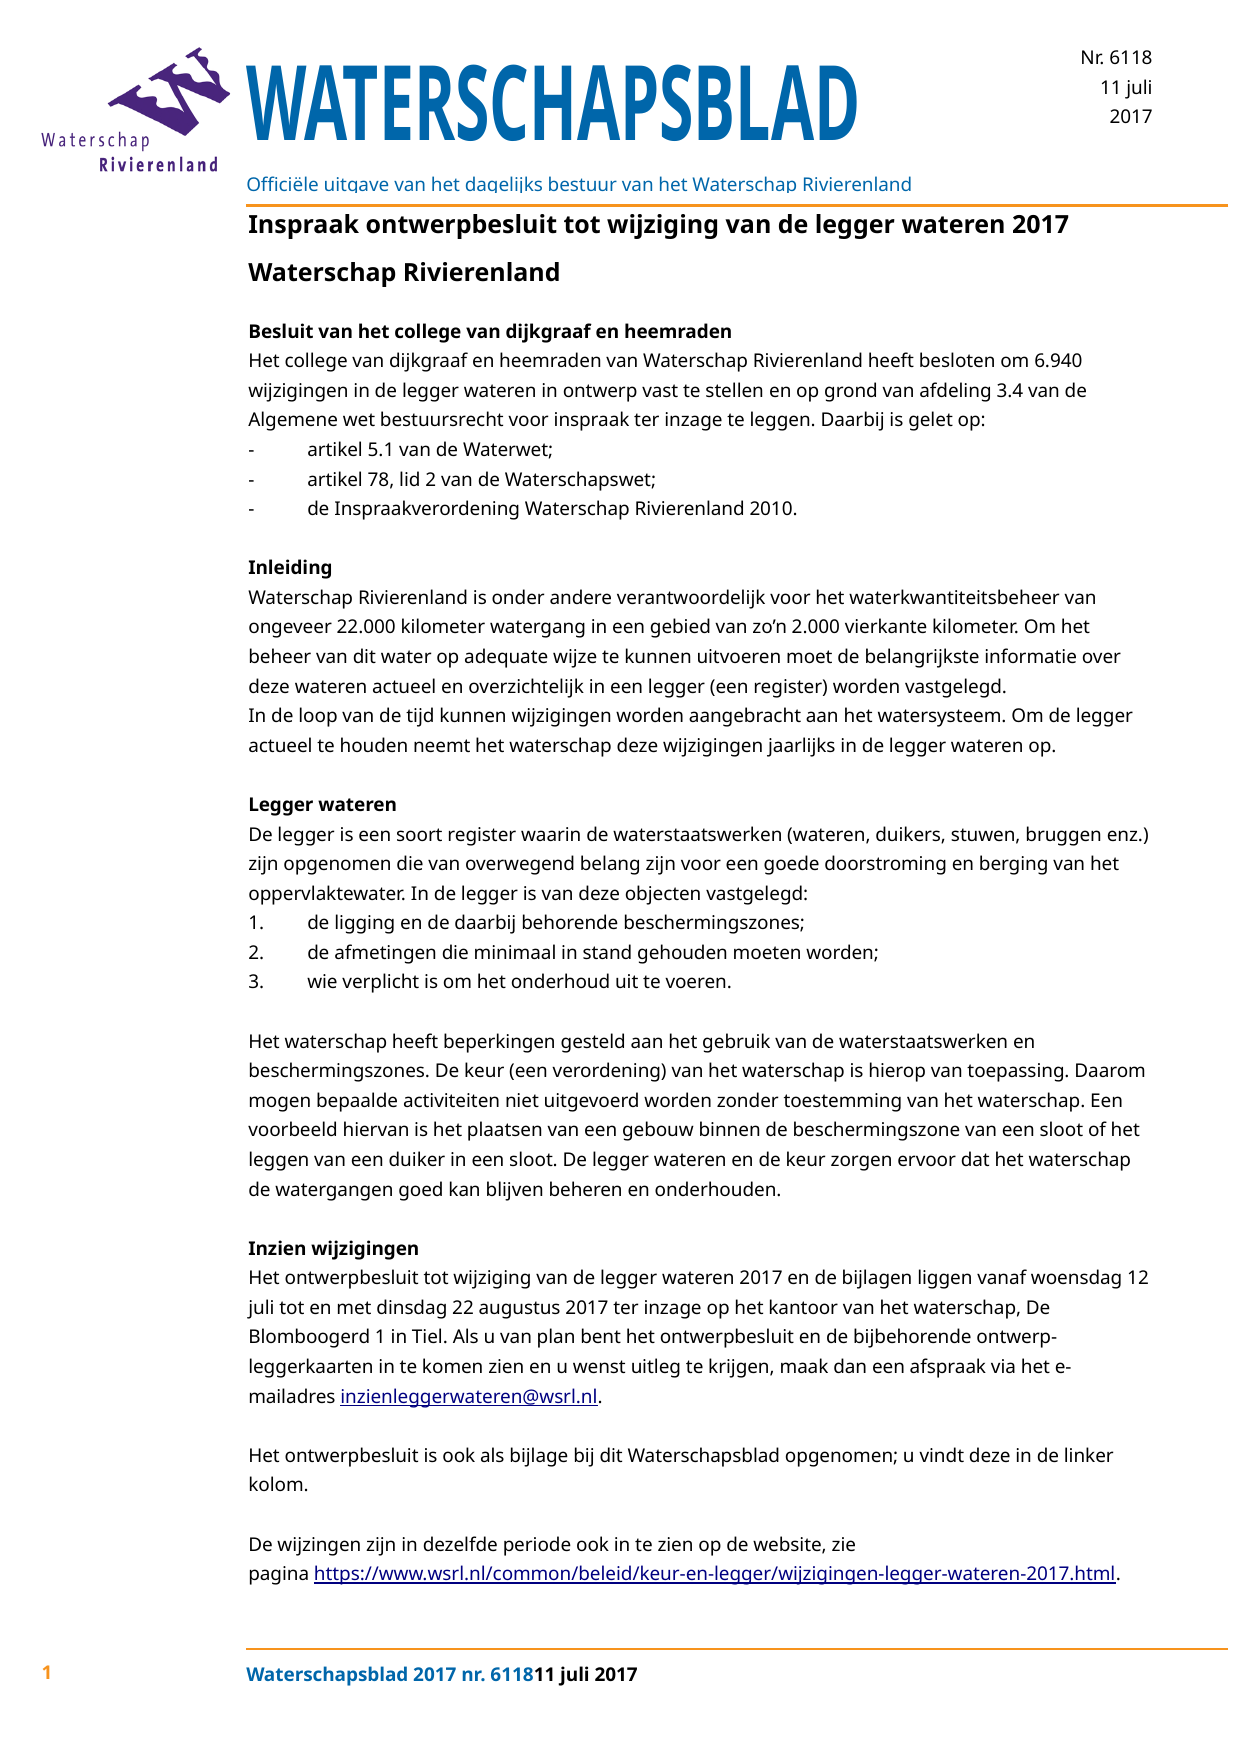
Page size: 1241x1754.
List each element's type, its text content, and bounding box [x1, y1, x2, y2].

text Besluit van het college van dijkgraaf en heemraden [248, 318, 1152, 344]
text De wijzingen zijn in dezelfde periode ook in te zien op de website, zie pagina https://www.wsrl.nl/common/beleid/keur-en-legger/wijzigingen-legger-wateren-2017.html. [248, 1531, 1152, 1586]
text Het ontwerpbesluit tot wijziging van de legger wateren 2017 en de bijlagen liggen vanaf woensdag 12 juli tot en met dinsdag 22 augustus 2017 ter inzage op het kantoor van het waterschap, De Blomboogerd 1 in Tiel. Als u van plan bent het ontwerpbesluit en de bijbehorende ontwerp-leggerkaarten in te komen zien en u wenst uitleg te krijgen, maak dan een afspraak via het e-mailadres inzienleggerwateren@wsrl.nl. [248, 1264, 1152, 1409]
text Inzien wijzigingen [248, 1235, 1152, 1261]
picture [41, 47, 231, 172]
text Inleiding [248, 554, 1152, 580]
list de Inspraakverordening Waterschap Rivierenland 2010. [248, 495, 1152, 521]
text Waterschap Rivierenland is onder andere verantwoordelijk voor het waterkwantiteitsbeheer van ongeveer 22.000 kilometer watergang in een gebied van zo’n 2.000 vierkante kilometer. Om het beheer van dit water op adequate wijze te kunnen uitvoeren moet de belangrijkste informatie over deze wateren actueel en overzichtelijk in een legger (een register) worden vastgelegd. [248, 584, 1152, 699]
list de ligging en de daarbij behorende beschermingszones; [248, 909, 1152, 935]
text Het waterschap heeft beperkingen gesteld aan het gebruik van de waterstaatswerken en beschermingszones. De keur (een verordening) van het waterschap is hierop van toepassing. Daarom mogen bepaalde activiteiten niet uitgevoerd worden zonder toestemming van het waterschap. Een voorbeeld hiervan is het plaatsen van een gebouw binnen de beschermingszone van een sloot of het leggen van een duiker in een sloot. De legger wateren en de keur zorgen ervoor dat het waterschap de watergangen goed kan blijven beheren en onderhouden. [248, 1028, 1152, 1202]
list de afmetingen die minimaal in stand gehouden moeten worden; [248, 939, 1152, 965]
list wie verplicht is om het onderhoud uit te voeren. [248, 969, 1152, 994]
text De legger is een soort register waarin de waterstaatswerken (wateren, duikers, stuwen, bruggen enz.) zijn opgenomen die van overwegend belang zijn voor een goede doorstroming en berging van het oppervlaktewater. In de legger is van deze objecten vastgelegd: [248, 821, 1152, 906]
text Het ontwerpbesluit is ook als bijlage bij dit Waterschapsblad opgenomen; u vindt deze in de linker kolom. [248, 1442, 1152, 1497]
list artikel 5.1 van de Waterwet; [248, 436, 1152, 462]
text Legger wateren [248, 791, 1152, 817]
list artikel 78, lid 2 van de Waterschapswet; [248, 466, 1152, 492]
text Inspraak ontwerpbesluit tot wijziging van de legger wateren 2017 Waterschap Rivierenland [248, 207, 1152, 288]
text Het college van dijkgraaf en heemraden van Waterschap Rivierenland heeft besloten om 6.940 wijzigingen in de legger wateren in ontwerp vast te stellen en op grond van afdeling 3.4 van de Algemene wet bestuursrecht voor inspraak ter inzage te leggen. Daarbij is gelet op: [248, 347, 1152, 432]
text In de loop van de tijd kunnen wijzigingen worden aangebracht aan het watersysteem. Om de legger actueel te houden neemt het waterschap deze wijzigingen jaarlijks in de legger wateren op. [248, 702, 1152, 758]
